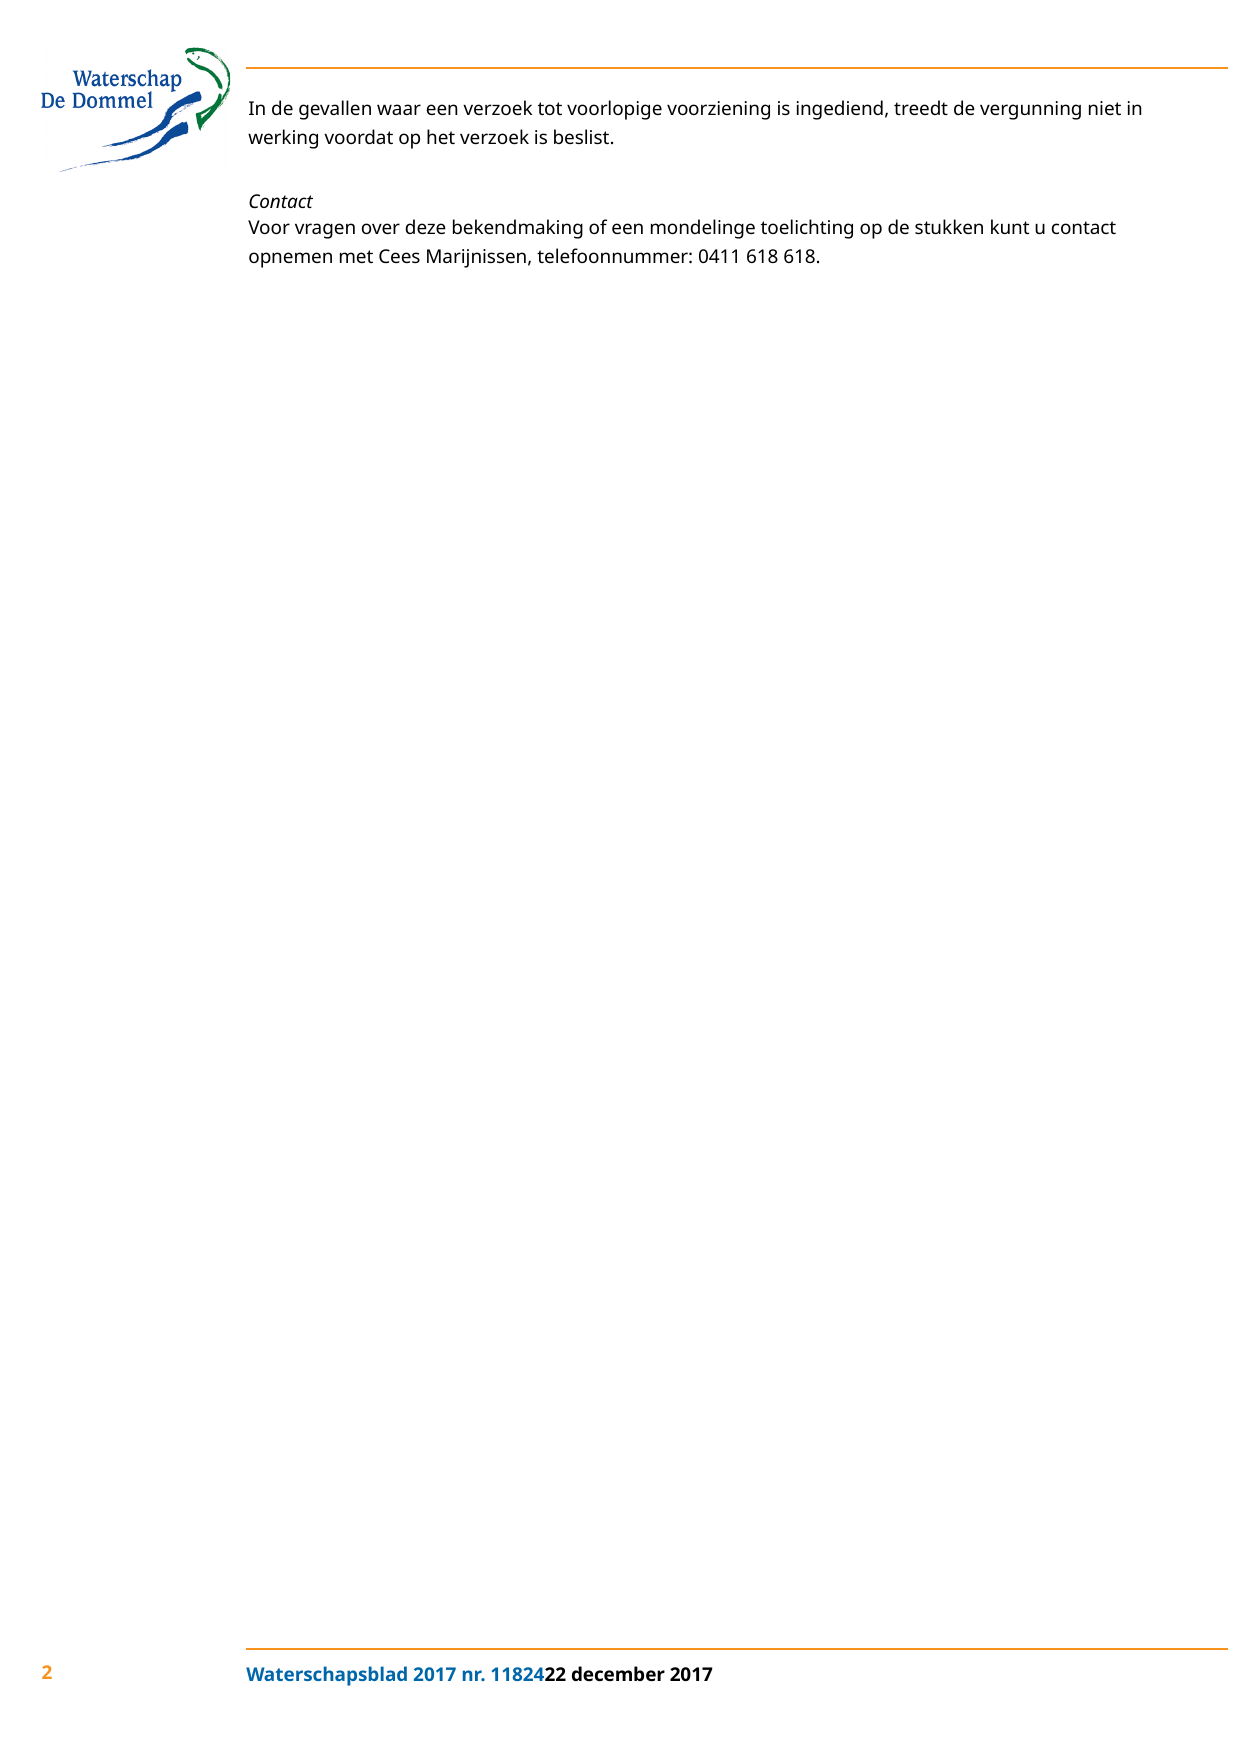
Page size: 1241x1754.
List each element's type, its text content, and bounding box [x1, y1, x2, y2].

text Voor vragen over deze bekendmaking of een mondelinge toelichting op de stukken kunt u contact opnemen met Cees Marijnissen, telefoonnummer: 0411 618 618. [248, 214, 1152, 269]
picture [41, 47, 231, 172]
text In de gevallen waar een verzoek tot voorlopige voorziening is ingediend, treedt de vergunning niet in werking voordat op het verzoek is beslist. [248, 95, 1152, 150]
text Contact [248, 188, 1152, 214]
